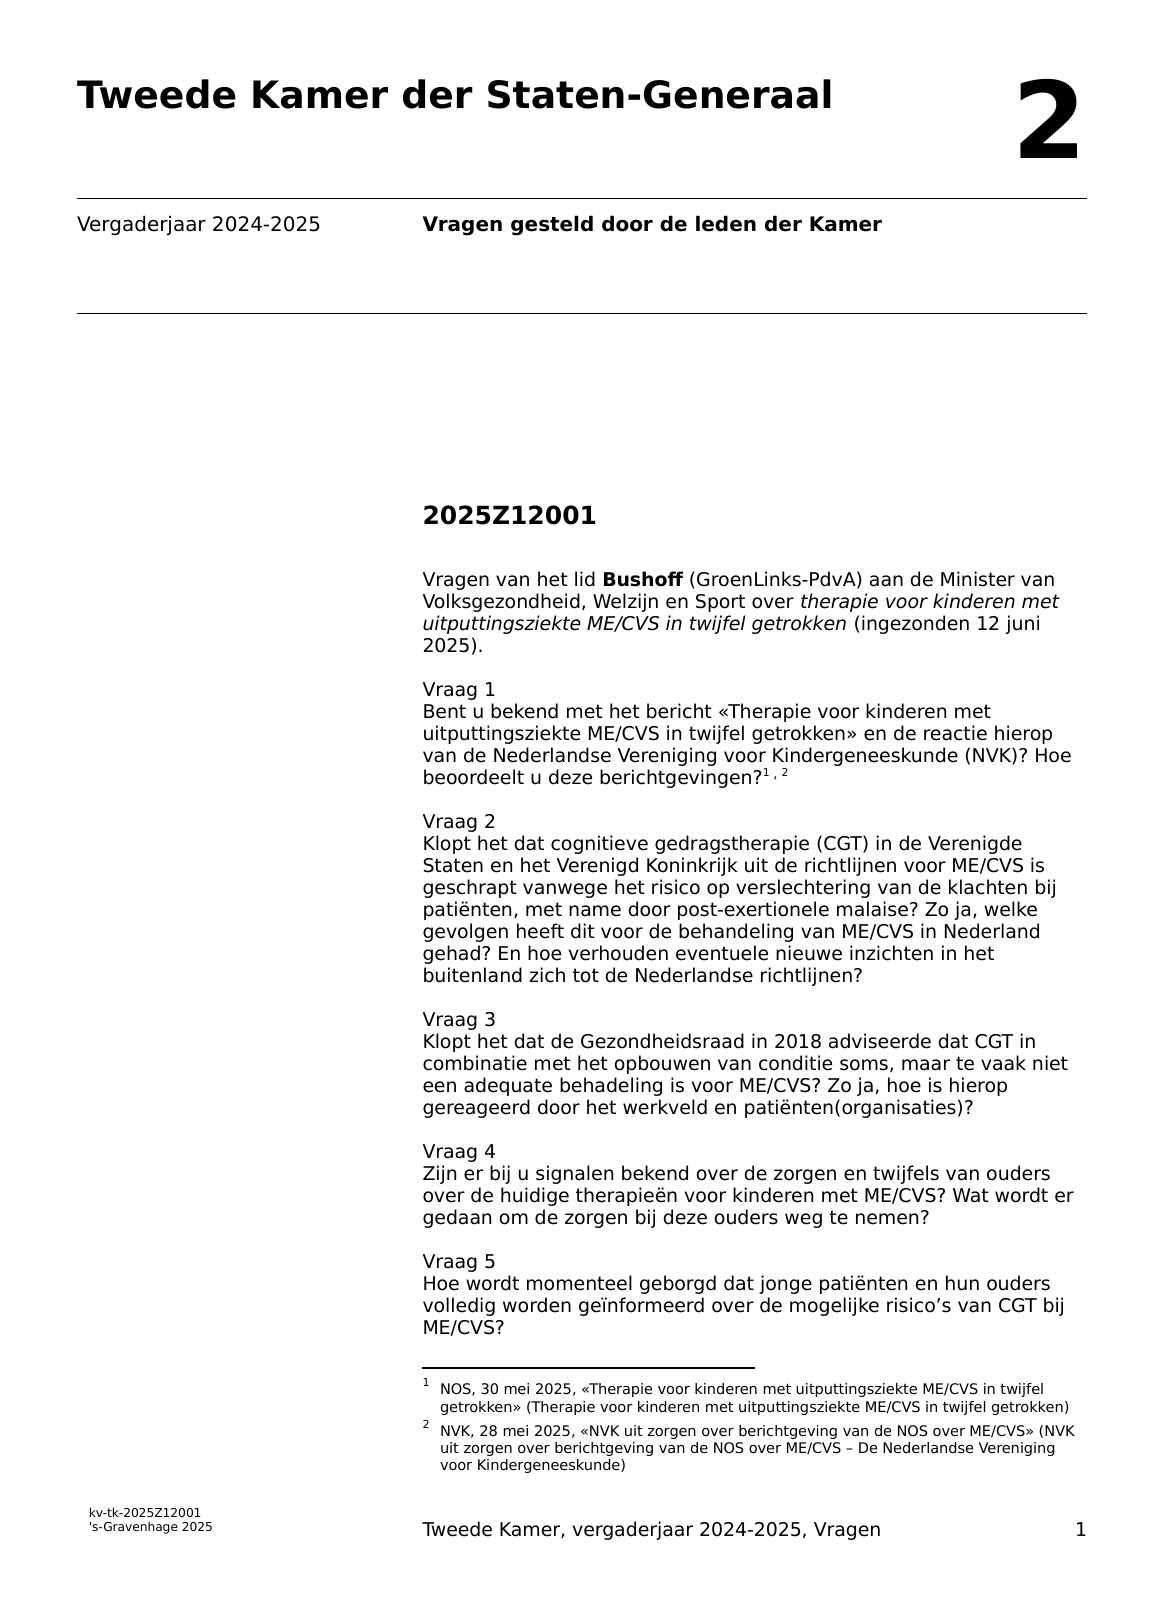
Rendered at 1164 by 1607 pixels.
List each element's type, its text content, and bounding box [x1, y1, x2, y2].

text Vraag 2 [422, 811, 1087, 833]
text Bent u bekend met het bericht «Therapie voor kinderen met uitputtingsziekte ME/CVS in twijfel getrokken» en de reactie hierop van de Nederlandse Vereniging voor Kindergeneeskunde (NVK)? Hoe beoordeelt u deze berichtgevingen?, [422, 701, 1087, 789]
text Vraag 4 [422, 1141, 1087, 1163]
text Vragen van het lid Bushoff (GroenLinks-PdvA) aan de Minister van Volksgezondheid, Welzijn en Sport over therapie voor kinderen met uitputtingsziekte ME/CVS in twijfel getrokken (ingezonden 12 juni 2025). [422, 569, 1087, 657]
table_cell Vragen gesteld door de leden der Kamer [422, 199, 1087, 313]
text Vraag 1 [422, 679, 1087, 701]
text Vraag 5 [422, 1251, 1087, 1273]
text kv-tk-2025Z12001 [88, 1506, 323, 1520]
text NOS, 30 mei 2025, «Therapie voor kinderen met uitputtingsziekte ME/CVS in twijfel getrokken» (Therapie voor kinderen met uitputtingsziekte ME/CVS in twijfel getrokken) [422, 1377, 1087, 1416]
text NVK, 28 mei 2025, «NVK uit zorgen over berichtgeving van de NOS over ME/CVS» (NVK uit zorgen over berichtgeving van de NOS over ME/CVS – De Nederlandse Vereniging voor Kindergeneeskunde) [422, 1418, 1087, 1474]
table_header 2 [886, 59, 1087, 198]
text Vraag 3 [422, 1009, 1087, 1031]
text Hoe wordt momenteel geborgd dat jonge patiënten en hun ouders volledig worden geïnformeerd over de mogelijke risico’s van CGT bij ME/CVS? [422, 1273, 1087, 1339]
text Klopt het dat cognitieve gedragstherapie (CGT) in de Verenigde Staten en het Verenigd Koninkrijk uit de richtlijnen voor ME/CVS is geschrapt vanwege het risico op verslechtering van de klachten bij patiënten, met name door post-exertionele malaise? Zo ja, welke gevolgen heeft dit voor de behandeling van ME/CVS in Nederland gehad? En hoe verhouden eventuele nieuwe inzichten in het buitenland zich tot de Nederlandse richtlijnen? [422, 833, 1087, 987]
text Zijn er bij u signalen bekend over de zorgen en twijfels van ouders over de huidige therapieën voor kinderen met ME/CVS? Wat wordt er gedaan om de zorgen bij deze ouders weg te nemen? [422, 1163, 1087, 1229]
table_cell Vergaderjaar 2024-2025 [77, 199, 422, 313]
text Klopt het dat de Gezondheidsraad in 2018 adviseerde dat CGT in combinatie met het opbouwen van conditie soms, maar te vaak niet een adequate behadeling is voor ME/CVS? Zo ja, hoe is hierop gereageerd door het werkveld en patiënten(organisaties)? [422, 1031, 1087, 1119]
text 2025Z12001 [422, 501, 1087, 531]
table_header Tweede Kamer der Staten-Generaal [77, 59, 886, 198]
text 's-Gravenhage 2025 [88, 1520, 323, 1534]
